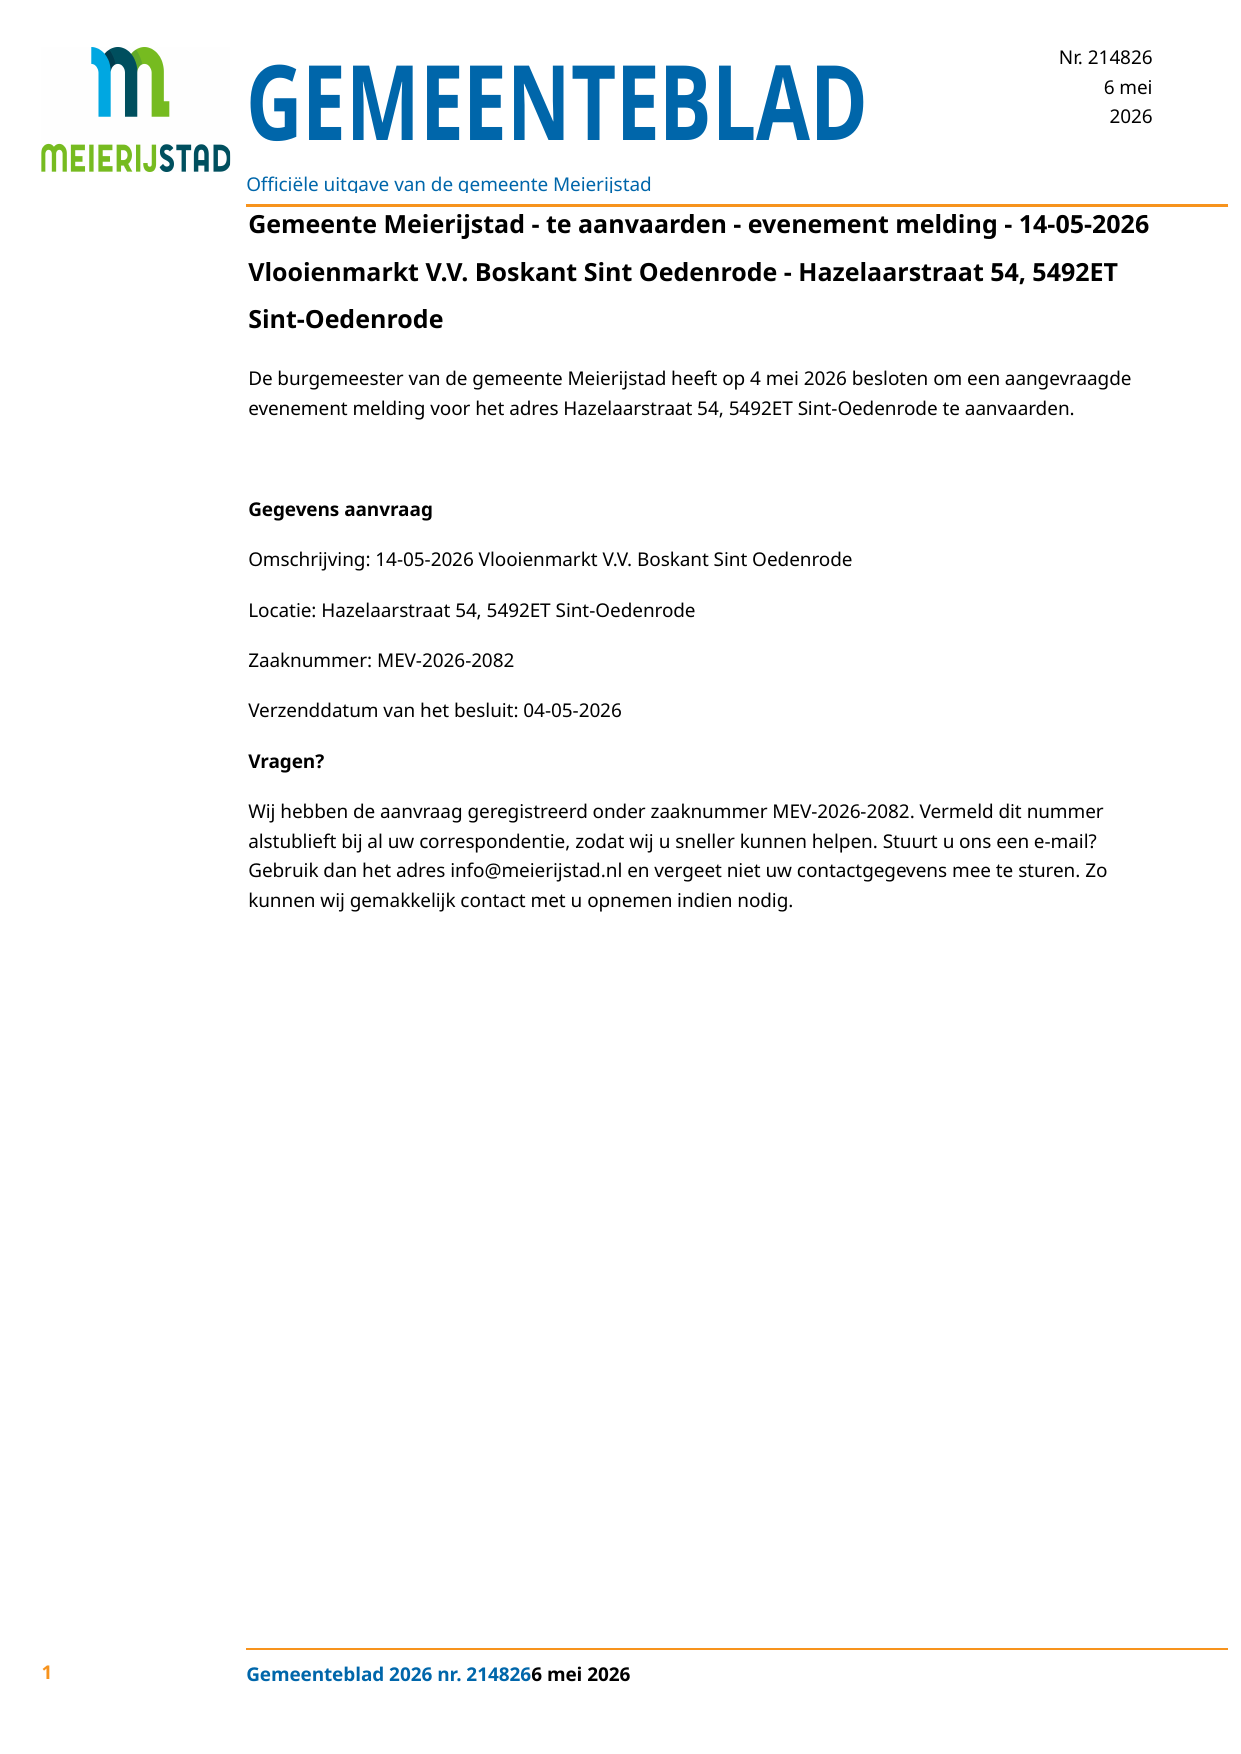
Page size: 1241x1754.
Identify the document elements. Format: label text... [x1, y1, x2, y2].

text Vragen? [248, 748, 1152, 774]
text Gegevens aanvraag [248, 496, 1152, 522]
text Zaaknummer: MEV-2026-2082 [248, 647, 1152, 673]
text Omschrijving: 14-05-2026 Vlooienmarkt V.V. Boskant Sint Oedenrode [248, 546, 1152, 572]
text De burgemeester van de gemeente Meierijstad heeft op 4 mei 2026 besloten om een aangevraagde evenement melding voor het adres Hazelaarstraat 54, 5492ET Sint-Oedenrode te aanvaarden. [248, 366, 1152, 421]
text Verzenddatum van het besluit: 04-05-2026 [248, 698, 1152, 723]
text Wij hebben de aanvraag geregistreerd onder zaaknummer MEV-2026-2082. Vermeld dit nummer alstublieft bij al uw correspondentie, zodat wij u sneller kunnen helpen. Stuurt u ons een e-mail? Gebruik dan het adres info@meierijstad.nl en vergeet niet uw contactgegevens mee te sturen. Zo kunnen wij gemakkelijk contact met u opnemen indien nodig. [248, 798, 1152, 913]
text Locatie: Hazelaarstraat 54, 5492ET Sint-Oedenrode [248, 597, 1152, 622]
picture [41, 47, 231, 172]
text Gemeente Meierijstad - te aanvaarden - evenement melding - 14-05-2026 Vlooienmarkt V.V. Boskant Sint Oedenrode - Hazelaarstraat 54, 5492ET Sint-Oedenrode [248, 207, 1152, 336]
